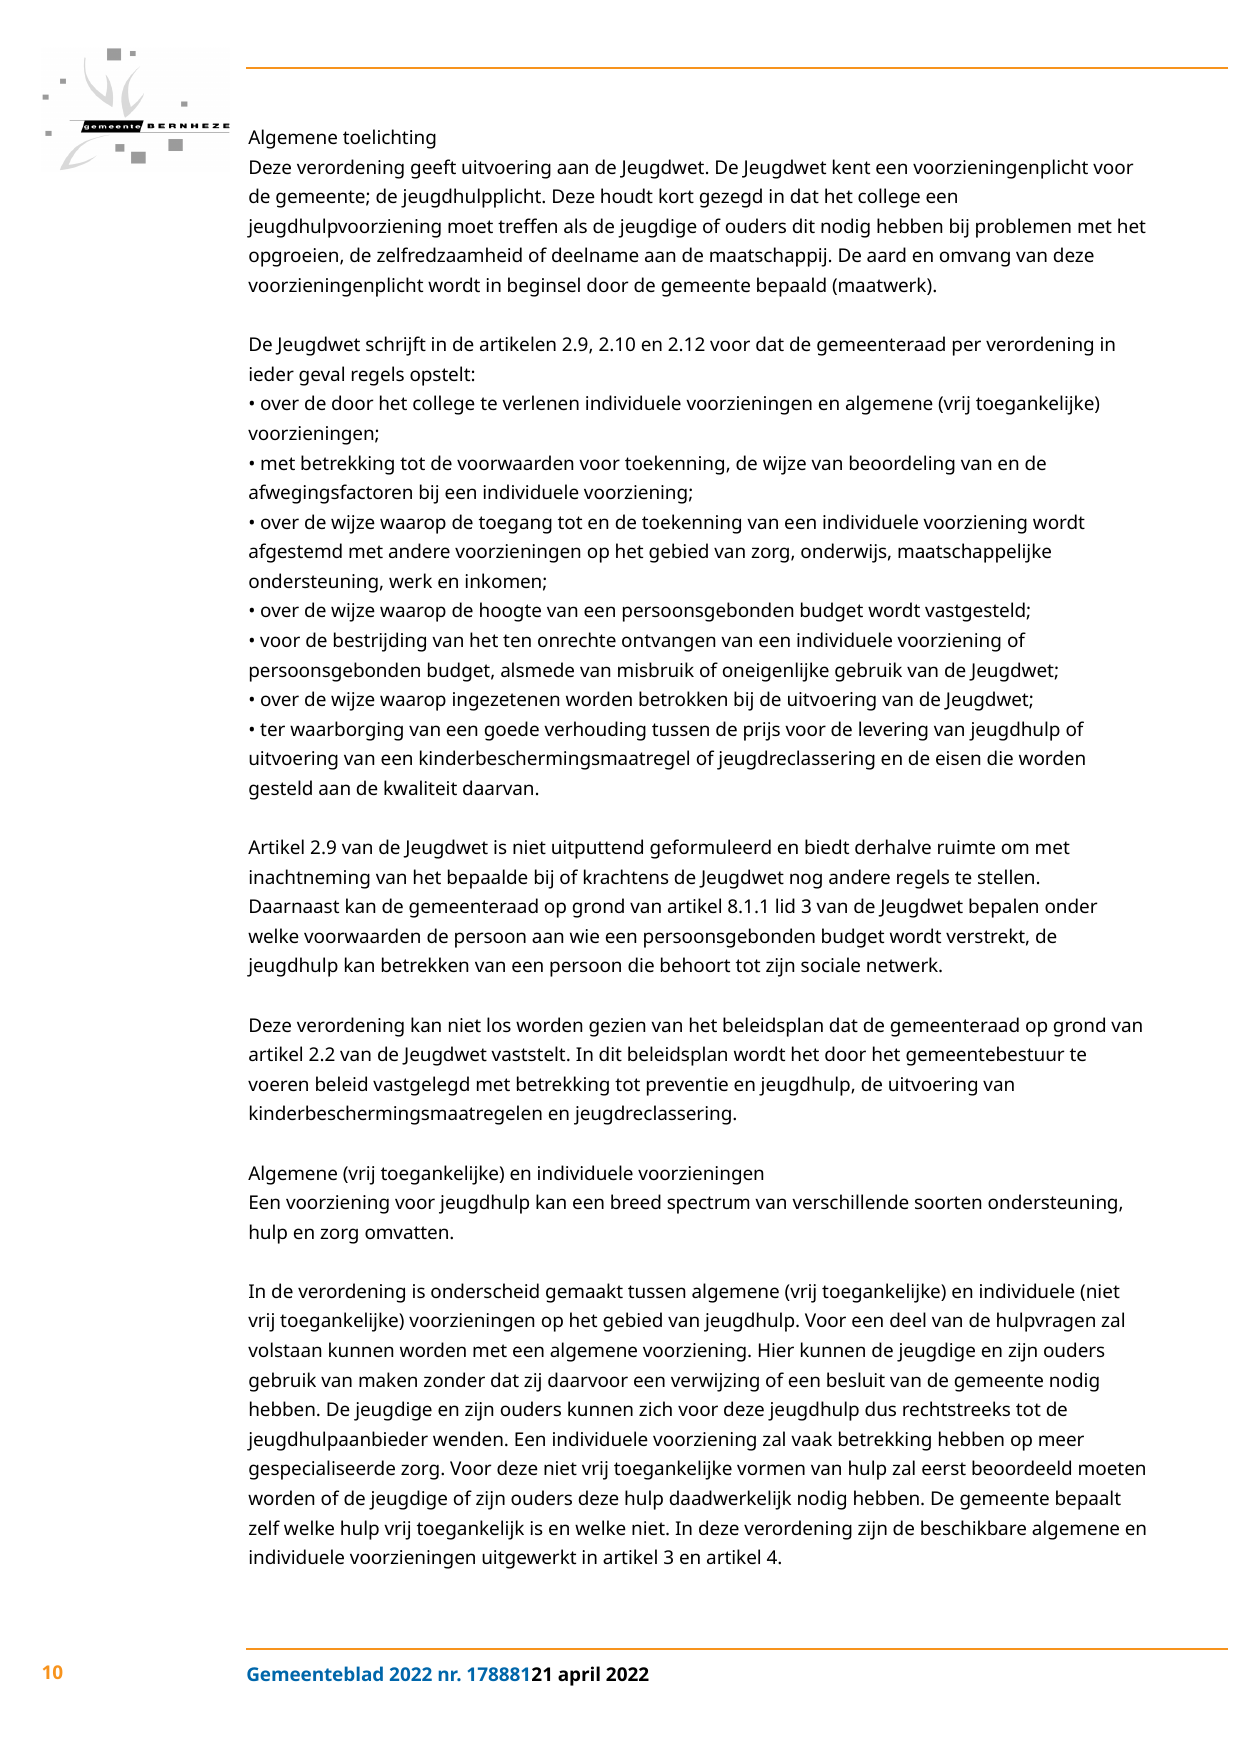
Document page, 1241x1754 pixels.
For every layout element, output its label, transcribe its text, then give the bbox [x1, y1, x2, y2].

text Daarnaast kan de gemeenteraad op grond van artikel 8.1.1 lid 3 van de Jeugdwet bepalen onder welke voorwaarden de persoon aan wie een persoonsgebonden budget wordt verstrekt, de jeugdhulp kan betrekken van een persoon die behoort tot zijn sociale netwerk. [248, 893, 1152, 978]
picture [41, 47, 231, 172]
text Deze verordening geeft uitvoering aan de Jeugdwet. De Jeugdwet kent een voorzieningenplicht voor de gemeente; de jeugdhulpplicht. Deze houdt kort gezegd in dat het college een jeugdhulpvoorziening moet treffen als de jeugdige of ouders dit nodig hebben bij problemen met het opgroeien, de zelfredzaamheid of deelname aan de maatschappij. De aard en omvang van deze voorzieningenplicht wordt in beginsel door de gemeente bepaald (maatwerk). [248, 154, 1152, 298]
text • over de wijze waarop de hoogte van een persoonsgebonden budget wordt vastgesteld; [248, 598, 1152, 623]
text Artikel 2.9 van de Jeugdwet is niet uitputtend geformuleerd en biedt derhalve ruimte om met inachtneming van het bepaalde bij of krachtens de Jeugdwet nog andere regels te stellen. [248, 834, 1152, 890]
text • over de wijze waarop ingezetenen worden betrokken bij de uitvoering van de Jeugdwet; [248, 686, 1152, 712]
text • met betrekking tot de voorwaarden voor toekenning, de wijze van beoordeling van en de afwegingsfactoren bij een individuele voorziening; [248, 450, 1152, 505]
text Een voorziening voor jeugdhulp kan een breed spectrum van verschillende soorten ondersteuning, hulp en zorg omvatten. [248, 1189, 1152, 1245]
text • ter waarborging van een goede verhouding tussen de prijs voor de levering van jeugdhulp of uitvoering van een kinderbeschermingsmaatregel of jeugdreclassering en de eisen die worden gesteld aan de kwaliteit daarvan. [248, 716, 1152, 801]
text Algemene (vrij toegankelijke) en individuele voorzieningen [248, 1160, 1152, 1186]
text De Jeugdwet schrijft in de artikelen 2.9, 2.10 en 2.12 voor dat de gemeenteraad per verordening in ieder geval regels opstelt: [248, 331, 1152, 387]
text • over de wijze waarop de toegang tot en de toekenning van een individuele voorziening wordt afgestemd met andere voorzieningen op het gebied van zorg, onderwijs, maatschappelijke ondersteuning, werk en inkomen; [248, 509, 1152, 594]
text Algemene toelichting [248, 124, 1152, 150]
text • voor de bestrijding van het ten onrechte ontvangen van een individuele voorziening of persoonsgebonden budget, alsmede van misbruik of oneigenlijke gebruik van de Jeugdwet; [248, 627, 1152, 683]
text Deze verordening kan niet los worden gezien van het beleidsplan dat de gemeenteraad op grond van artikel 2.2 van de Jeugdwet vaststelt. In dit beleidsplan wordt het door het gemeentebestuur te voeren beleid vastgelegd met betrekking tot preventie en jeugdhulp, de uitvoering van kinderbeschermingsmaatregelen en jeugdreclassering. [248, 1012, 1152, 1126]
text • over de door het college te verlenen individuele voorzieningen en algemene (vrij toegankelijke) voorzieningen; [248, 391, 1152, 446]
text In de verordening is onderscheid gemaakt tussen algemene (vrij toegankelijke) en individuele (niet vrij toegankelijke) voorzieningen op het gebied van jeugdhulp. Voor een deel van de hulpvragen zal volstaan kunnen worden met een algemene voorziening. Hier kunnen de jeugdige en zijn ouders gebruik van maken zonder dat zij daarvoor een verwijzing of een besluit van de gemeente nodig hebben. De jeugdige en zijn ouders kunnen zich voor deze jeugdhulp dus rechtstreeks tot de jeugdhulpaanbieder wenden. Een individuele voorziening zal vaak betrekking hebben op meer gespecialiseerde zorg. Voor deze niet vrij toegankelijke vormen van hulp zal eerst beoordeeld moeten worden of de jeugdige of zijn ouders deze hulp daadwerkelijk nodig hebben. De gemeente bepaalt zelf welke hulp vrij toegankelijk is en welke niet. In deze verordening zijn de beschikbare algemene en individuele voorzieningen uitgewerkt in artikel 3 en artikel 4. [248, 1278, 1152, 1570]
